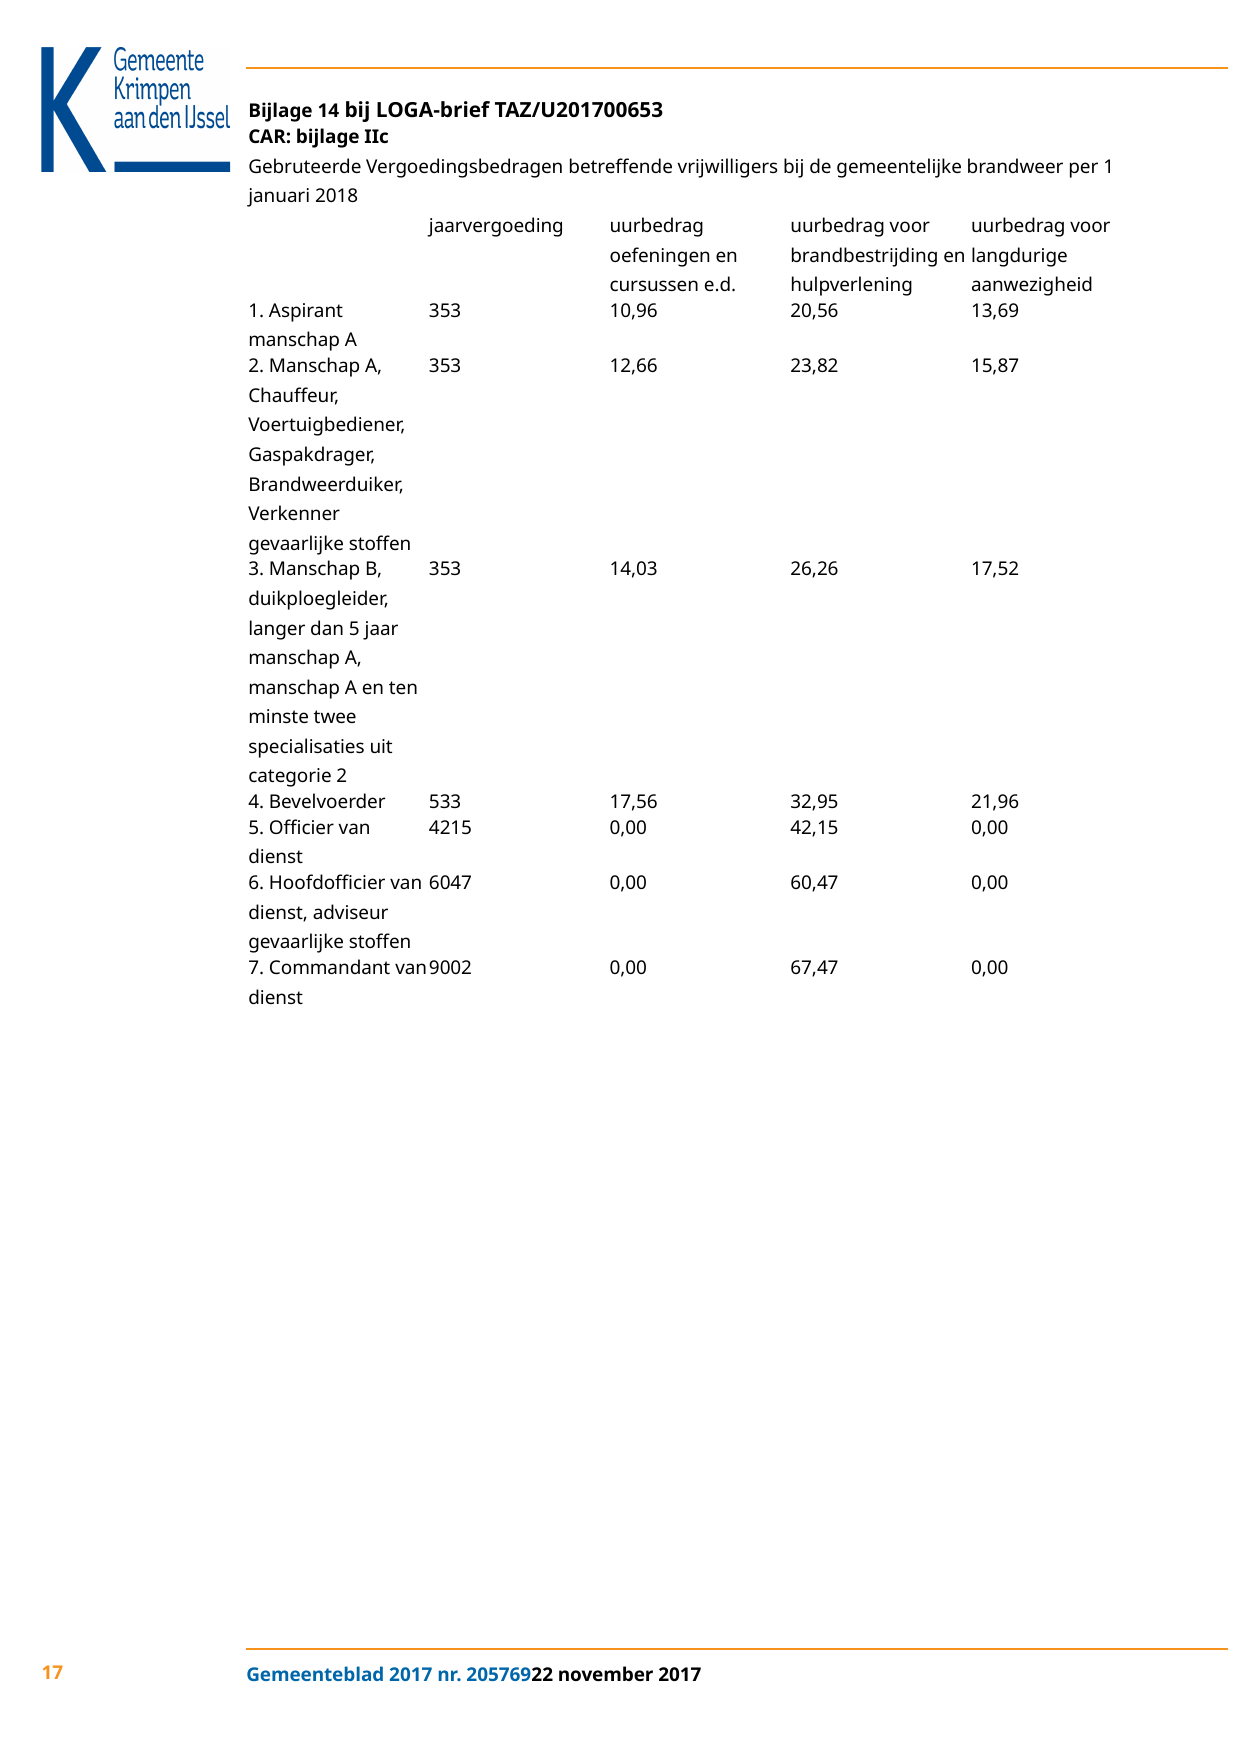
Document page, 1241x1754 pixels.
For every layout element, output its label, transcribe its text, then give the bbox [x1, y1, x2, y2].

table_cell 20,56 [790, 297, 971, 352]
table_header uurbedrag voor brandbestrijding en hulpverlening [790, 212, 971, 297]
table_cell 60,47 [790, 870, 971, 954]
table_cell 4. Bevelvoerder [248, 789, 429, 814]
table_cell 6047 [429, 870, 609, 954]
table_cell 533 [429, 789, 609, 814]
table_header [248, 212, 429, 297]
table_cell 26,26 [790, 556, 971, 788]
table_cell 17,52 [971, 556, 1152, 788]
table_cell 0,00 [971, 954, 1152, 1010]
text Bijlage 14 bij LOGA-brief TAZ/U201700653 [248, 95, 1152, 123]
text Gebruteerde Vergoedingsbedragen betreffende vrijwilligers bij de gemeentelijke brandweer per 1 januari 2018 [248, 153, 1152, 208]
table_cell 17,56 [609, 789, 790, 814]
table_cell 32,95 [790, 789, 971, 814]
table_cell 14,03 [609, 556, 790, 788]
table_cell 1. Aspirant manschap A [248, 297, 429, 352]
table_cell 2. Manschap A, Chauffeur, Voertuigbediener, Gaspakdrager, Brandweerduiker, Verkenner gevaarlijke stoffen [248, 353, 429, 556]
table_cell 0,00 [609, 870, 790, 954]
table_cell 0,00 [609, 814, 790, 869]
table_cell 0,00 [971, 814, 1152, 869]
table_header jaarvergoeding [429, 212, 609, 297]
table_cell 0,00 [609, 954, 790, 1010]
table_cell 67,47 [790, 954, 971, 1010]
table_cell 5. Officier van dienst [248, 814, 429, 869]
table_cell 10,96 [609, 297, 790, 352]
table_cell 15,87 [971, 353, 1152, 556]
table_cell 6. Hoofdofficier van dienst, adviseur gevaarlijke stoffen [248, 870, 429, 954]
table_cell 23,82 [790, 353, 971, 556]
table_cell 353 [429, 353, 609, 556]
picture [41, 47, 231, 172]
table_cell 0,00 [971, 870, 1152, 954]
table_header uurbedrag oefeningen en cursussen e.d. [609, 212, 790, 297]
table_header uurbedrag voor langdurige aanwezigheid [971, 212, 1152, 297]
table_cell 13,69 [971, 297, 1152, 352]
table_cell 7. Commandant van dienst [248, 954, 429, 1010]
table_cell 9002 [429, 954, 609, 1010]
table_cell 353 [429, 556, 609, 788]
table_cell 21,96 [971, 789, 1152, 814]
table_cell 42,15 [790, 814, 971, 869]
table_cell 4215 [429, 814, 609, 869]
table_cell 3. Manschap B, duikploegleider, langer dan 5 jaar manschap A, manschap A en ten minste twee specialisaties uit categorie 2 [248, 556, 429, 788]
text CAR: bijlage IIc [248, 123, 1152, 149]
table_cell 12,66 [609, 353, 790, 556]
table_cell 353 [429, 297, 609, 352]
